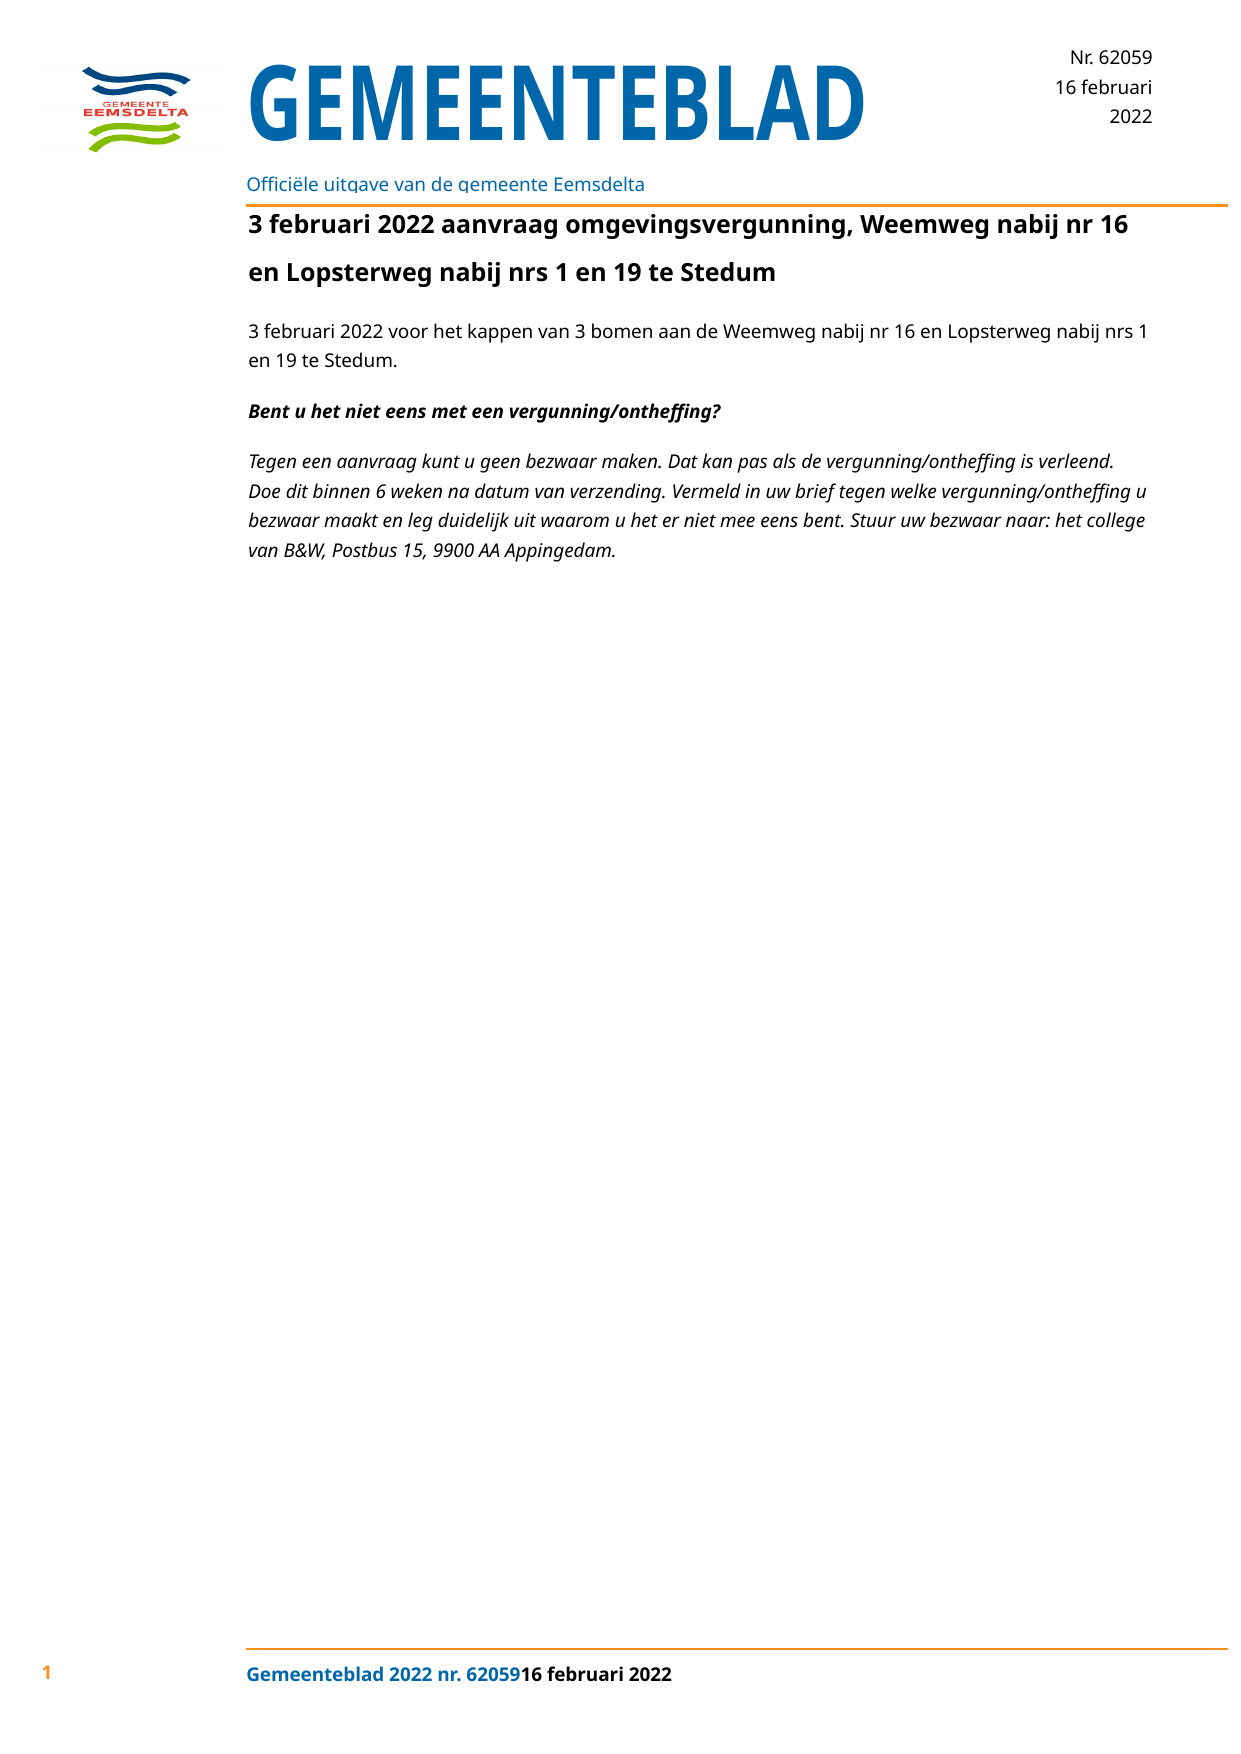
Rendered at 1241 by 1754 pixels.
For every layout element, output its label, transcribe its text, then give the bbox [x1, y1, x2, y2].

text 3 februari 2022 aanvraag omgevingsvergunning, Weemweg nabij nr 16 en Lopsterweg nabij nrs 1 en 19 te Stedum [248, 207, 1152, 288]
text Bent u het niet eens met een vergunning/ontheffing? [248, 398, 1152, 424]
text 3 februari 2022 voor het kappen van 3 bomen aan de Weemweg nabij nr 16 en Lopsterweg nabij nrs 1 en 19 te Stedum. [248, 318, 1152, 373]
text Tegen een aanvraag kunt u geen bezwaar maken. Dat kan pas als de vergunning/ontheffing is verleend. Doe dit binnen 6 weken na datum van verzending. Vermeld in uw brief tegen welke vergunning/ontheffing u bezwaar maakt en leg duidelijk uit waarom u het er niet mee eens bent. Stuur uw bezwaar naar: het college van B&W, Postbus 15, 9900 AA Appingedam. [248, 448, 1152, 563]
picture [41, 47, 231, 172]
